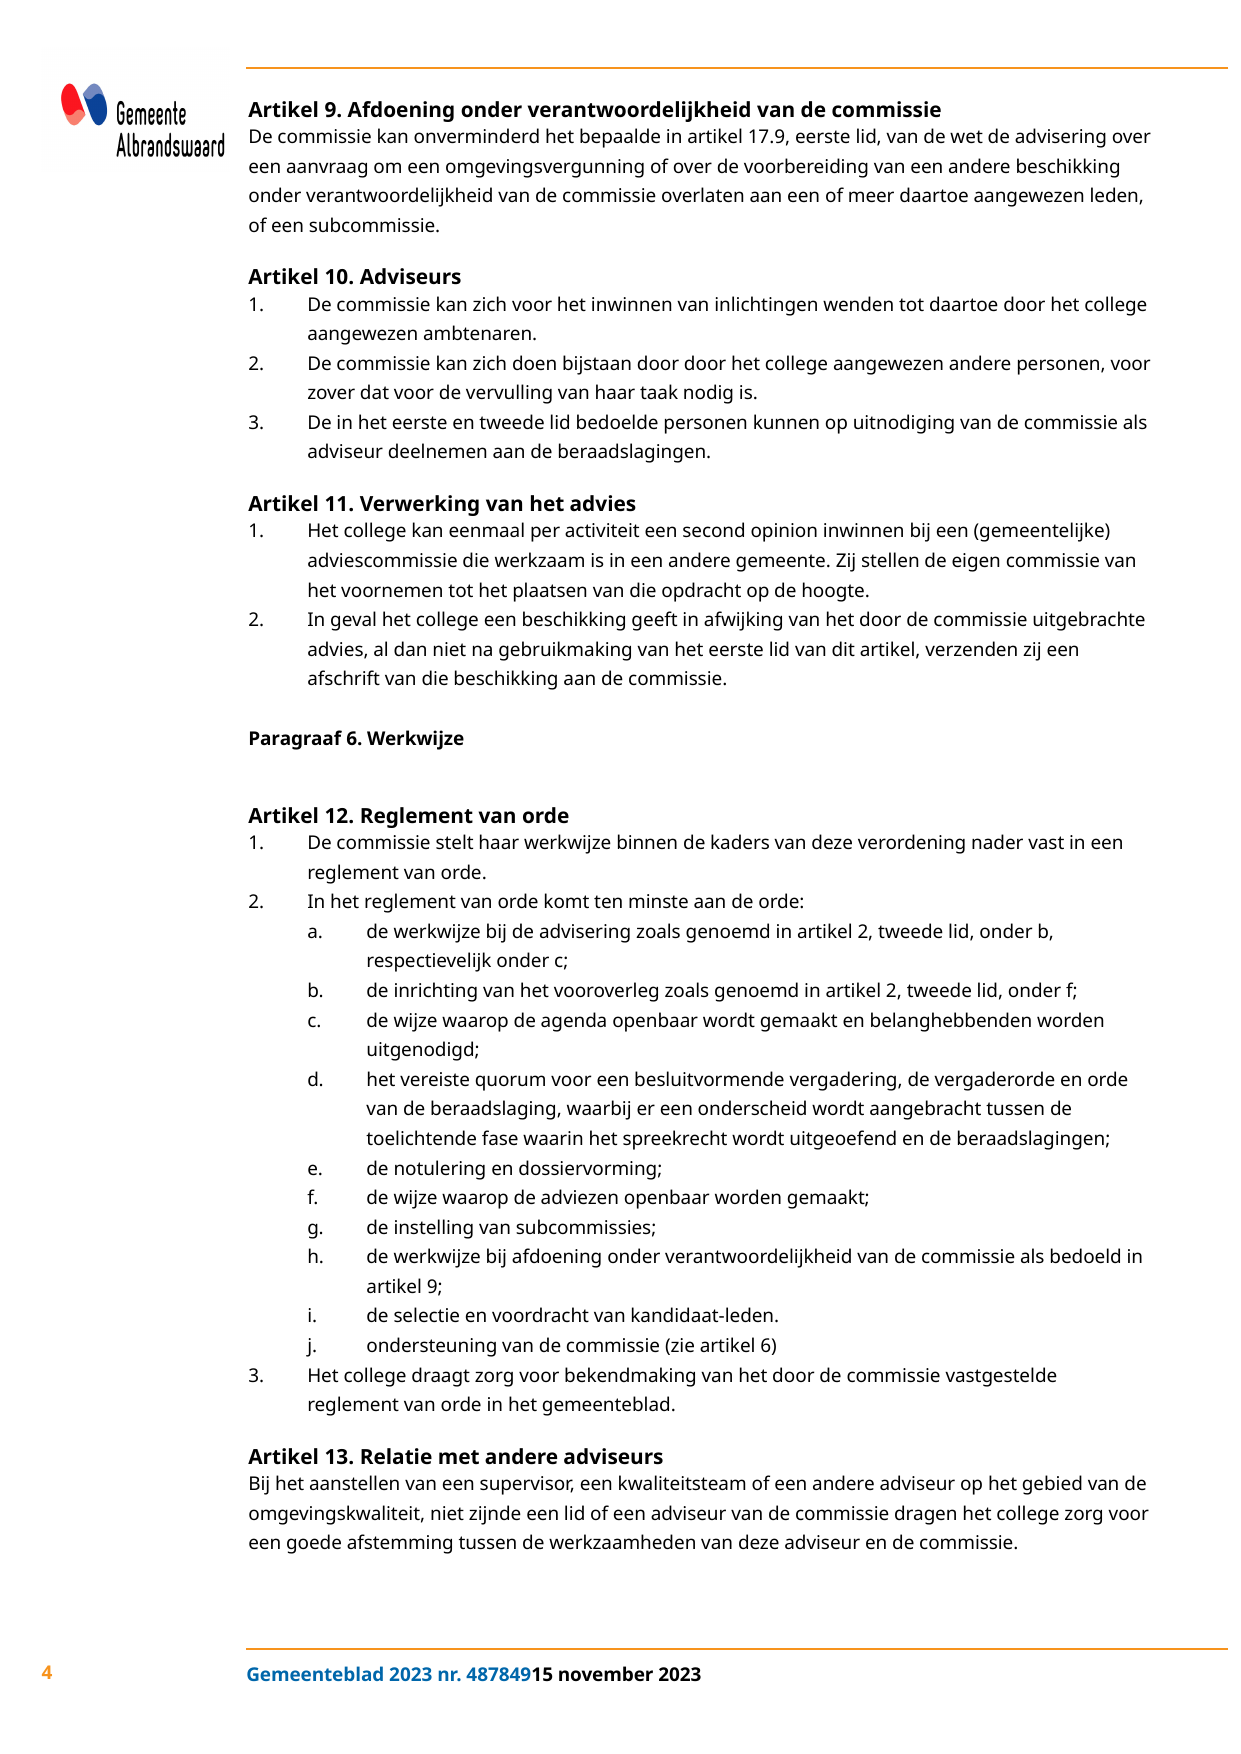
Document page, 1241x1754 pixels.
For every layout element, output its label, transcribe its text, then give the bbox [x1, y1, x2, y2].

text Artikel 10. Adviseurs [248, 262, 1152, 291]
picture [41, 47, 231, 172]
list De commissie stelt haar werkwijze binnen de kaders van deze verordening nader vast in een reglement van orde. [248, 829, 1152, 884]
list De commissie kan zich doen bijstaan door door het college aangewezen andere personen, voor zover dat voor de vervulling van haar taak nodig is. [248, 350, 1152, 405]
list de wijze waarop de adviezen openbaar worden gemaakt; [307, 1184, 1152, 1210]
text Artikel 9. Afdoening onder verantwoordelijkheid van de commissie [248, 95, 1152, 123]
text Artikel 11. Verwerking van het advies [248, 489, 1152, 518]
text Artikel 13. Relatie met andere adviseurs [248, 1442, 1152, 1470]
text Artikel 12. Reglement van orde [248, 801, 1152, 829]
list De in het eerste en tweede lid bedoelde personen kunnen op uitnodiging van de commissie als adviseur deelnemen aan de beraadslagingen. [248, 409, 1152, 464]
list de notulering en dossiervorming; [307, 1155, 1152, 1180]
list de werkwijze bij de advisering zoals genoemd in artikel 2, tweede lid, onder b, respectievelijk onder c; [307, 918, 1152, 973]
list De commissie kan zich voor het inwinnen van inlichtingen wenden tot daartoe door het college aangewezen ambtenaren. [248, 291, 1152, 346]
list ondersteuning van de commissie (zie artikel 6) [307, 1332, 1152, 1358]
list de werkwijze bij afdoening onder verantwoordelijkheid van de commissie als bedoeld in artikel 9; [307, 1243, 1152, 1299]
list Het college kan eenmaal per activiteit een second opinion inwinnen bij een (gemeentelijke) adviescommissie die werkzaam is in een andere gemeente. Zij stellen de eigen commissie van het voornemen tot het plaatsen van die opdracht op de hoogte. [248, 518, 1152, 602]
text De commissie kan onverminderd het bepaalde in artikel 17.9, eerste lid, van de wet de advisering over een aanvraag om een omgevingsvergunning of over de voorbereiding van een andere beschikking onder verantwoordelijkheid van de commissie overlaten aan een of meer daartoe aangewezen leden, of een subcommissie. [248, 123, 1152, 238]
list de selectie en voordracht van kandidaat-leden. [307, 1303, 1152, 1328]
list het vereiste quorum voor een besluitvormende vergadering, de vergaderorde en orde van de beraadslaging, waarbij er een onderscheid wordt aangebracht tussen de toelichtende fase waarin het spreekrecht wordt uitgeoefend en de beraadslagingen; [307, 1066, 1152, 1151]
list Het college draagt zorg voor bekendmaking van het door de commissie vastgestelde reglement van orde in het gemeenteblad. [248, 1362, 1152, 1417]
text Paragraaf 6. Werkwijze [248, 725, 1152, 750]
list In geval het college een beschikking geeft in afwijking van het door de commissie uitgebrachte advies, al dan niet na gebruikmaking van het eerste lid van dit artikel, verzenden zij een afschrift van die beschikking aan de commissie. [248, 606, 1152, 691]
list de instelling van subcommissies; [307, 1214, 1152, 1239]
list de wijze waarop de agenda openbaar wordt gemaakt en belanghebbenden worden uitgenodigd; [307, 1007, 1152, 1062]
list de inrichting van het vooroverleg zoals genoemd in artikel 2, tweede lid, onder f; [307, 977, 1152, 1003]
text Bij het aanstellen van een supervisor, een kwaliteitsteam of een andere adviseur op het gebied van de omgevingskwaliteit, niet zijnde een lid of een adviseur van de commissie dragen het college zorg voor een goede afstemming tussen de werkzaamheden van deze adviseur en de commissie. [248, 1470, 1152, 1555]
list In het reglement van orde komt ten minste aan de orde: [248, 888, 1152, 914]
